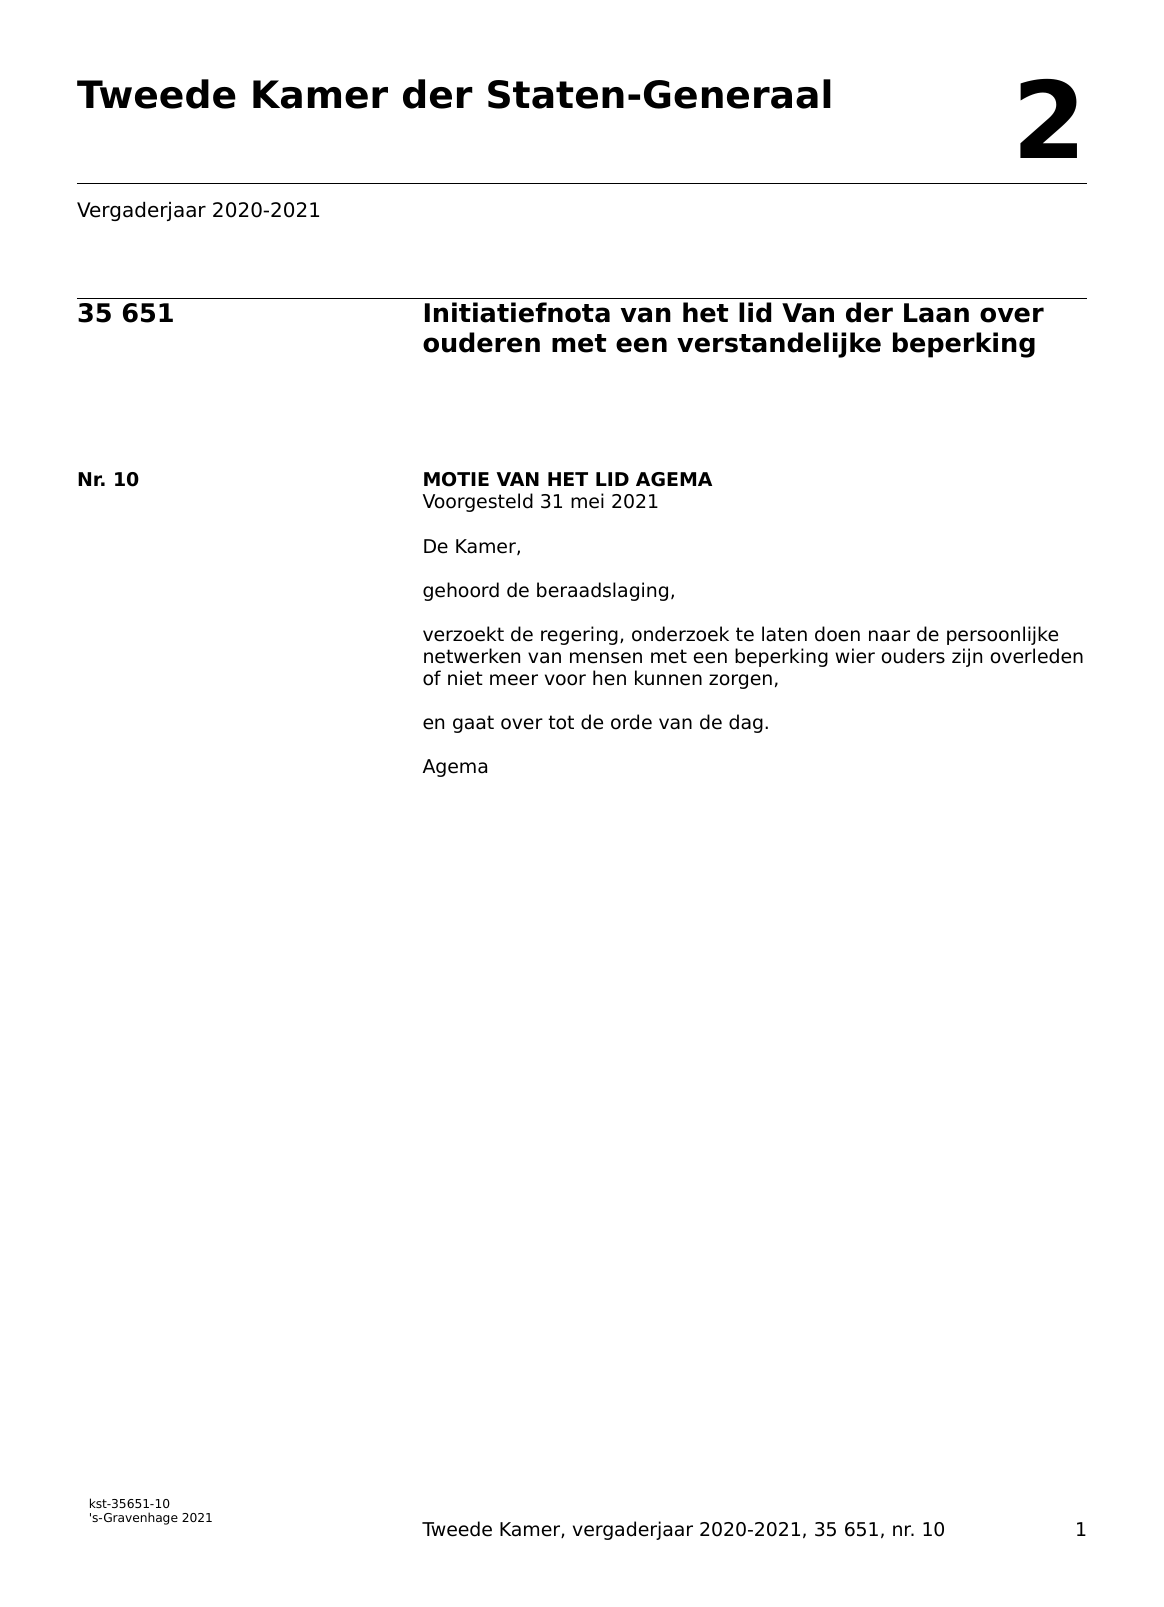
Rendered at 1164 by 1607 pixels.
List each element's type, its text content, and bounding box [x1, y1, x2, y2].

text kst-35651-10 [88, 1497, 323, 1511]
text verzoekt de regering, onderzoek te laten doen naar de persoonlijke netwerken van mensen met een beperking wier ouders zijn overleden of niet meer voor hen kunnen zorgen, [422, 624, 1087, 690]
subtitle 35 651 Initiatiefnota van het lid Van der Laan over ouderen met een verstandelijke beperking [77, 299, 1087, 358]
text De Kamer, [422, 536, 1087, 557]
table_header Tweede Kamer der Staten-Generaal [77, 59, 886, 183]
subtitle Nr. 10 MOTIE VAN HET LID AGEMA [77, 469, 1087, 491]
text Voorgesteld 31 mei 2021 [422, 491, 1087, 513]
text en gaat over tot de orde van de dag. [422, 712, 1087, 734]
text gehoord de beraadslaging, [422, 580, 1087, 602]
table_header 2 [886, 59, 1087, 183]
table_cell Vergaderjaar 2020-2021 [77, 184, 1087, 298]
text Agema [422, 756, 1087, 778]
text 's-Gravenhage 2021 [88, 1511, 323, 1525]
